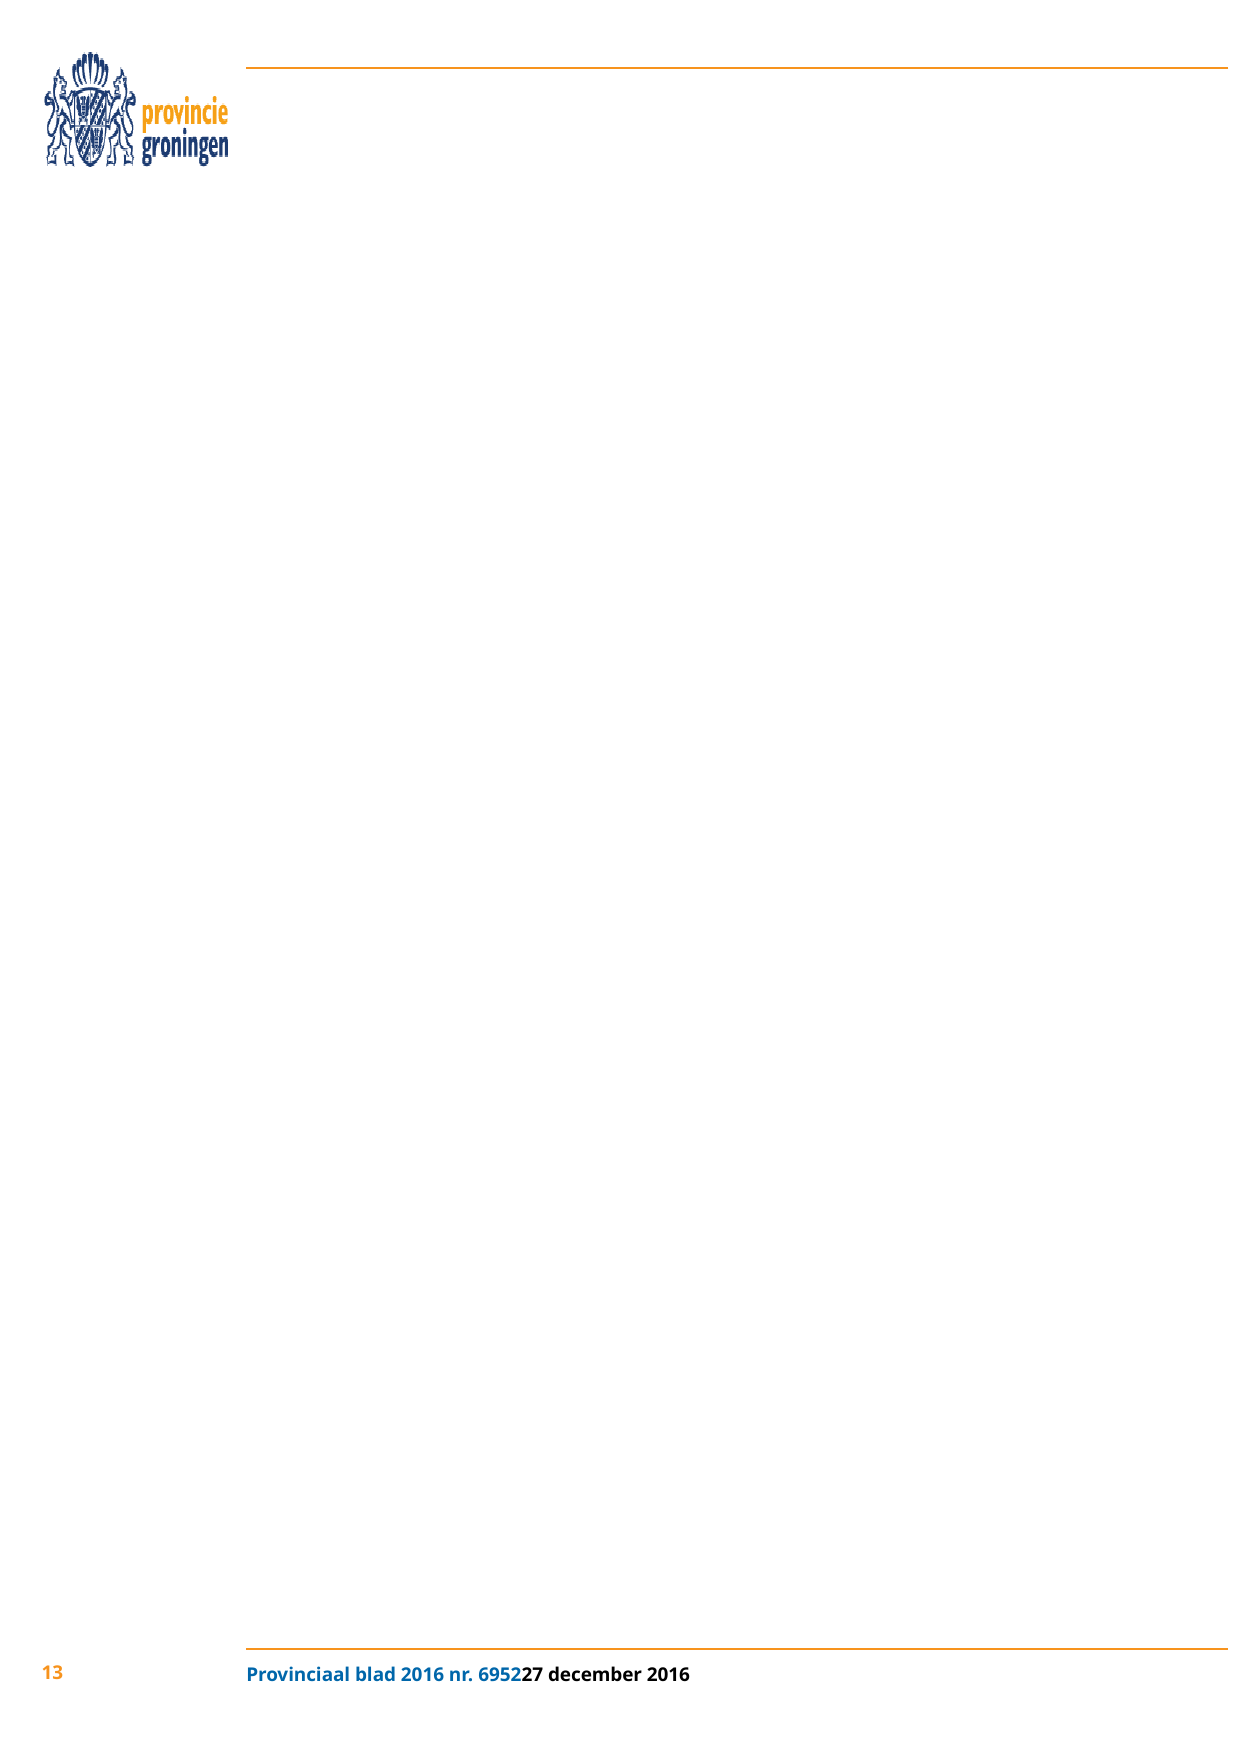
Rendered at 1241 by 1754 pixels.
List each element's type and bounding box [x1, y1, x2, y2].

picture [41, 47, 231, 172]
